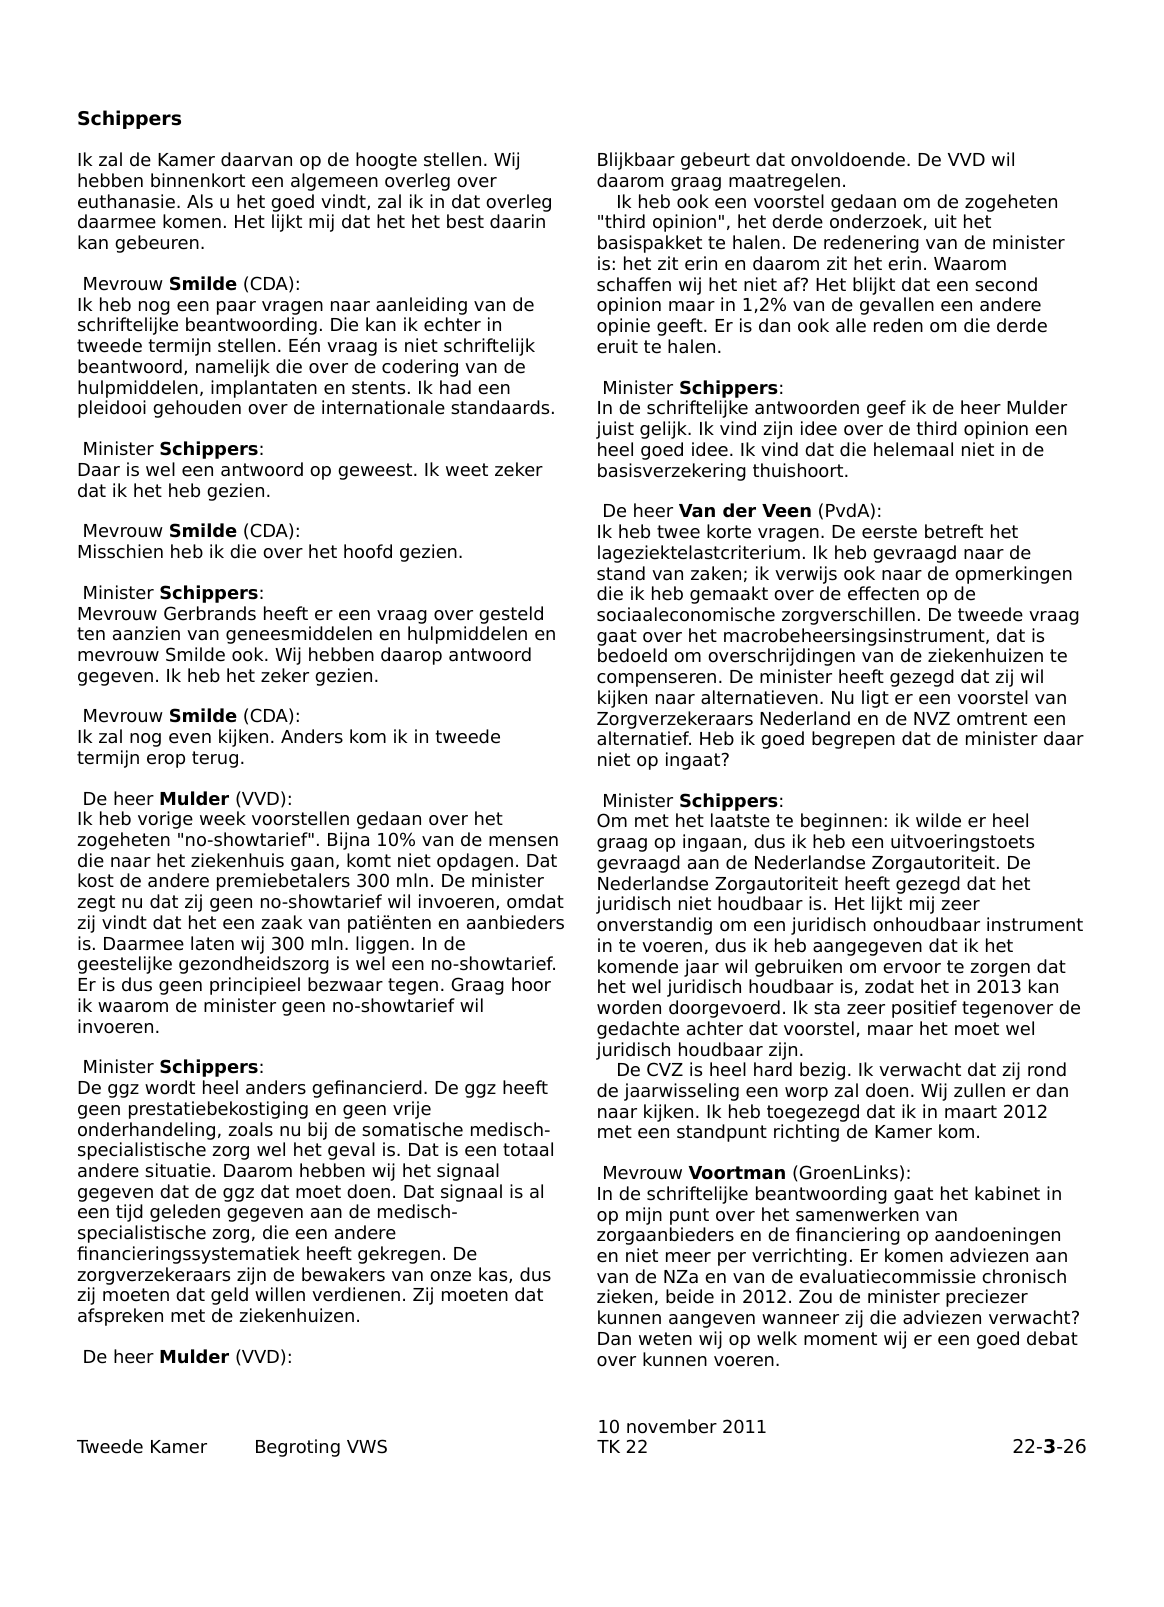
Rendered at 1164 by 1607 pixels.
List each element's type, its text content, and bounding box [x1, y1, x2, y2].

text Om met het laatste te beginnen: ik wilde er heel graag op ingaan, dus ik heb een uitvoeringstoets gevraagd aan de Nederlandse Zorgautoriteit. De Nederlandse Zorgautoriteit heeft gezegd dat het juridisch niet houdbaar is. Het lijkt mij zeer onverstandig om een juridisch onhoudbaar instrument in te voeren, dus ik heb aangegeven dat ik het komende jaar wil gebruiken om ervoor te zorgen dat het wel juridisch houdbaar is, zodat het in 2013 kan worden doorgevoerd. Ik sta zeer positief tegenover de gedachte achter dat voorstel, maar het moet wel juridisch houdbaar zijn. [596, 811, 1087, 1060]
text Ik heb vorige week voorstellen gedaan over het zogeheten "no-showtarief". Bijna 10% van de mensen die naar het ziekenhuis gaan, komt niet opdagen. Dat kost de andere premiebetalers 300 mln. De minister zegt nu dat zij geen no-showtarief wil invoeren, omdat zij vindt dat het een zaak van patiënten en aanbieders is. Daarmee laten wij 300 mln. liggen. In de geestelijke gezondheidszorg is wel een no-showtarief. Er is dus geen principieel bezwaar tegen. Graag hoor ik waarom de minister geen no-showtarief wil invoeren. [77, 809, 567, 1037]
text Mevrouw Gerbrands heeft er een vraag over gesteld ten aanzien van geneesmiddelen en hulpmiddelen en mevrouw Smilde ook. Wij hebben daarop antwoord gegeven. Ik heb het zeker gezien. [77, 603, 567, 686]
text De heer Mulder (VVD): [77, 788, 567, 809]
text Mevrouw Voortman (GroenLinks): [596, 1163, 1087, 1184]
text Misschien heb ik die over het hoofd gezien. [77, 542, 567, 563]
text In de schriftelijke beantwoording gaat het kabinet in op mijn punt over het samenwerken van zorgaanbieders en de financiering op aandoeningen en niet meer per verrichting. Er komen adviezen aan van de NZa en van de evaluatiecommissie chronisch zieken, beide in 2012. Zou de minister preciezer kunnen aangeven wanneer zij die adviezen verwacht? Dan weten wij op welk moment wij er een goed debat over kunnen voeren. [596, 1184, 1087, 1370]
text Minister Schippers: [77, 1057, 567, 1078]
text Minister Schippers: [77, 583, 567, 603]
text Mevrouw Smilde (CDA): [77, 521, 567, 542]
text Daar is wel een antwoord op geweest. Ik weet zeker dat ik het heb gezien. [77, 460, 567, 501]
text Ik zal de Kamer daarvan op de hoogte stellen. Wij hebben binnenkort een algemeen overleg over euthanasie. Als u het goed vindt, zal ik in dat overleg daarmee komen. Het lijkt mij dat het het best daarin kan gebeuren. [77, 150, 567, 254]
text Ik zal nog even kijken. Anders kom ik in tweede termijn erop terug. [77, 727, 567, 768]
text Mevrouw Smilde (CDA): [77, 274, 567, 294]
text Minister Schippers: [596, 791, 1087, 811]
text In de schriftelijke antwoorden geef ik de heer Mulder juist gelijk. Ik vind zijn idee over de third opinion een heel goed idee. Ik vind dat die helemaal niet in de basisverzekering thuishoort. [596, 398, 1087, 481]
text De heer Mulder (VVD): [77, 1347, 567, 1367]
text De ggz wordt heel anders gefinancierd. De ggz heeft geen prestatiebekostiging en geen vrije onderhandeling, zoals nu bij de somatische medisch-specialistische zorg wel het geval is. Dat is een totaal andere situatie. Daarom hebben wij het signaal gegeven dat de ggz dat moet doen. Dat signaal is al een tijd geleden gegeven aan de medisch-specialistische zorg, die een andere financieringssystematiek heeft gekregen. De zorgverzekeraars zijn de bewakers van onze kas, dus zij moeten dat geld willen verdienen. Zij moeten dat afspreken met de ziekenhuizen. [77, 1078, 567, 1327]
text Minister Schippers: [77, 439, 567, 460]
text Minister Schippers: [596, 377, 1087, 398]
text De CVZ is heel hard bezig. Ik verwacht dat zij rond de jaarwisseling een worp zal doen. Wij zullen er dan naar kijken. Ik heb toegezegd dat ik in maart 2012 met een standpunt richting de Kamer kom. [596, 1060, 1087, 1143]
text De heer Van der Veen (PvdA): [596, 501, 1087, 522]
text Blijkbaar gebeurt dat onvoldoende. De VVD wil daarom graag maatregelen. [596, 150, 1087, 192]
text Ik heb twee korte vragen. De eerste betreft het lageziektelastcriterium. Ik heb gevraagd naar de stand van zaken; ik verwijs ook naar de opmerkingen die ik heb gemaakt over de effecten op de sociaaleconomische zorgverschillen. De tweede vraag gaat over het macrobeheersingsinstrument, dat is bedoeld om overschrijdingen van de ziekenhuizen te compenseren. De minister heeft gezegd dat zij wil kijken naar alternatieven. Nu ligt er een voorstel van Zorgverzekeraars Nederland en de NVZ omtrent een alternatief. Heb ik goed begrepen dat de minister daar niet op ingaat? [596, 522, 1087, 771]
text Mevrouw Smilde (CDA): [77, 706, 567, 727]
text Ik heb ook een voorstel gedaan om de zogeheten "third opinion", het derde onderzoek, uit het basispakket te halen. De redenering van de minister is: het zit erin en daarom zit het erin. Waarom schaffen wij het niet af? Het blijkt dat een second opinion maar in 1,2% van de gevallen een andere opinie geeft. Er is dan ook alle reden om die derde eruit te halen. [596, 192, 1087, 357]
text Ik heb nog een paar vragen naar aanleiding van de schriftelijke beantwoording. Die kan ik echter in tweede termijn stellen. Eén vraag is niet schriftelijk beantwoord, namelijk die over de codering van de hulpmiddelen, implantaten en stents. Ik had een pleidooi gehouden over de internationale standaards. [77, 294, 567, 419]
